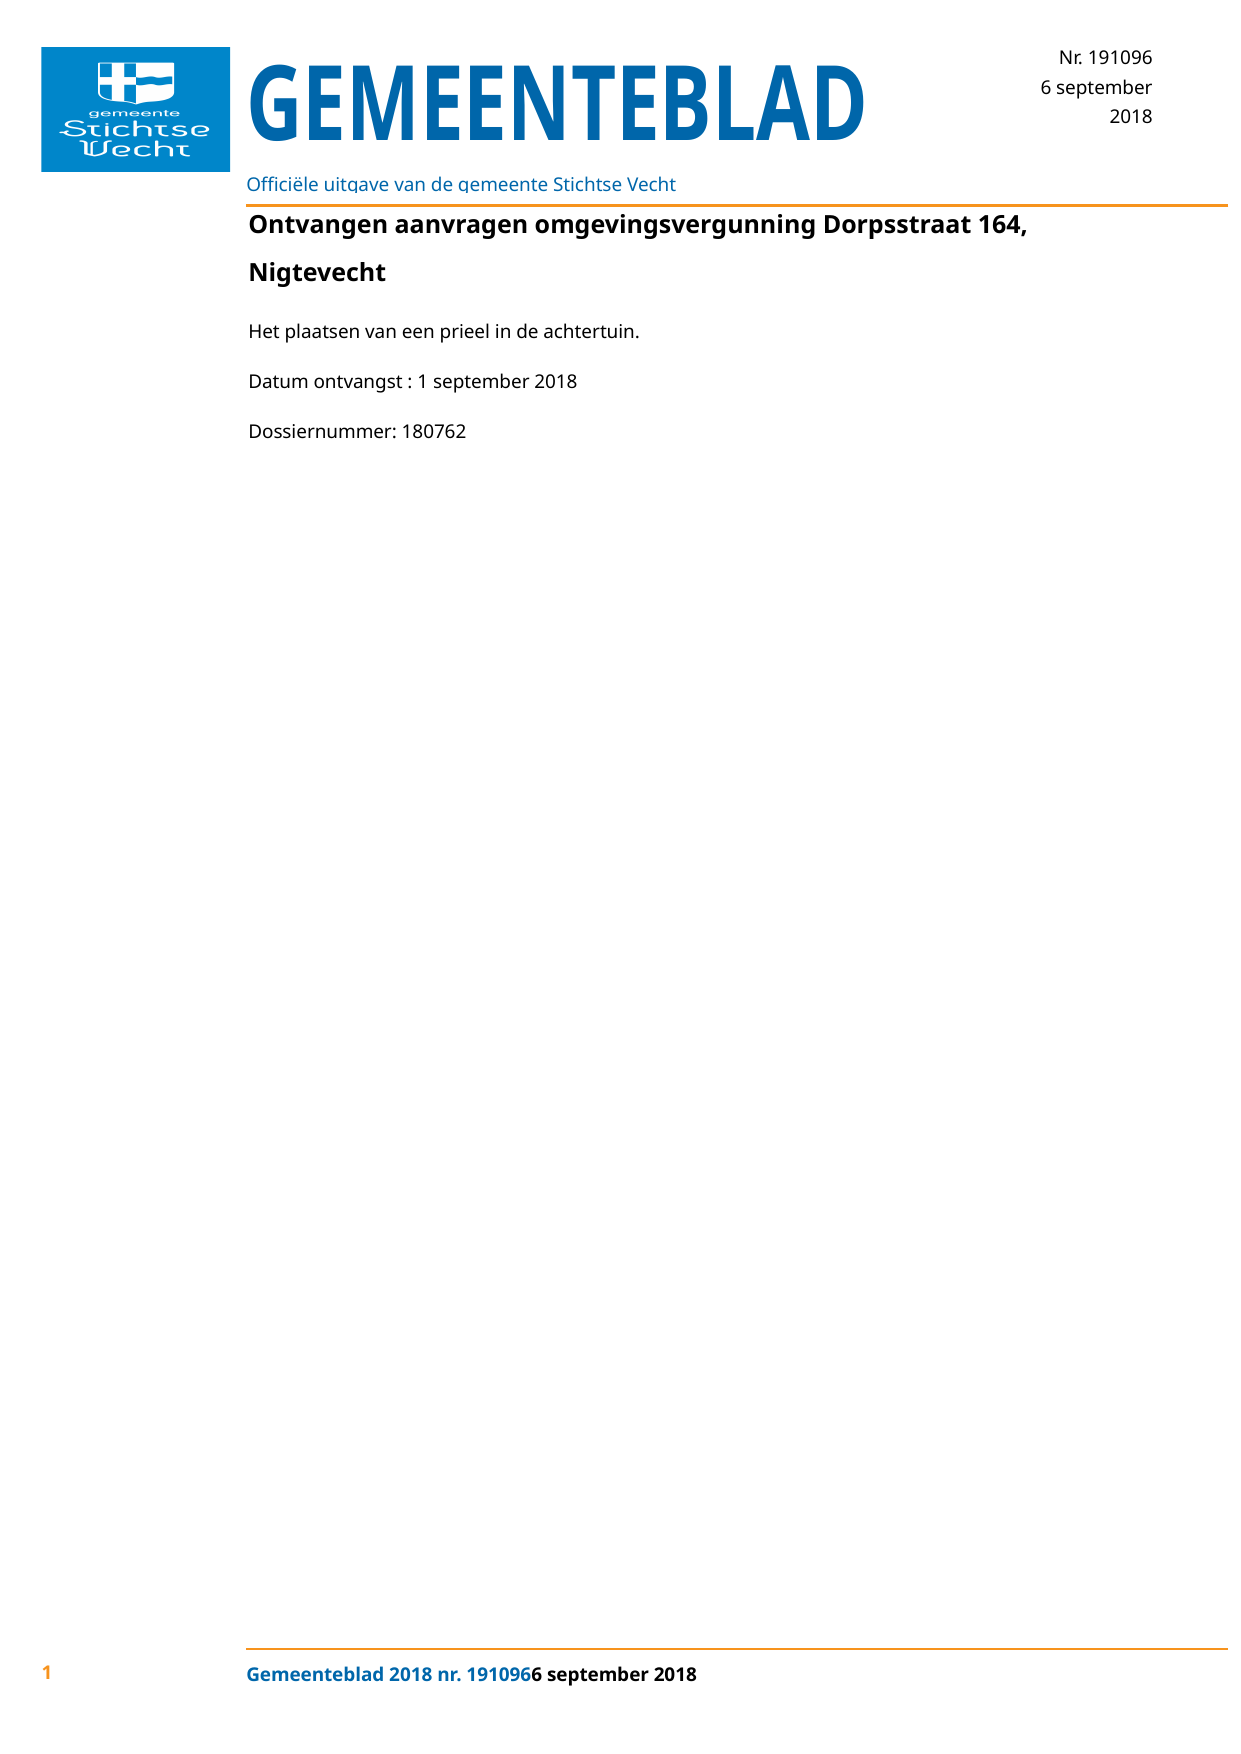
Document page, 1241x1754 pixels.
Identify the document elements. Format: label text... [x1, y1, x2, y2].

picture [137, 63, 174, 103]
picture [99, 63, 135, 101]
text Dossiernummer: 180762 [248, 419, 1152, 444]
text Het plaatsen van een prieel in de achtertuin. [248, 318, 1152, 344]
text Datum ontvangst : 1 september 2018 [248, 368, 1152, 394]
text Ontvangen aanvragen omgevingsvergunning Dorpsstraat 164, Nigtevecht [248, 207, 1152, 288]
